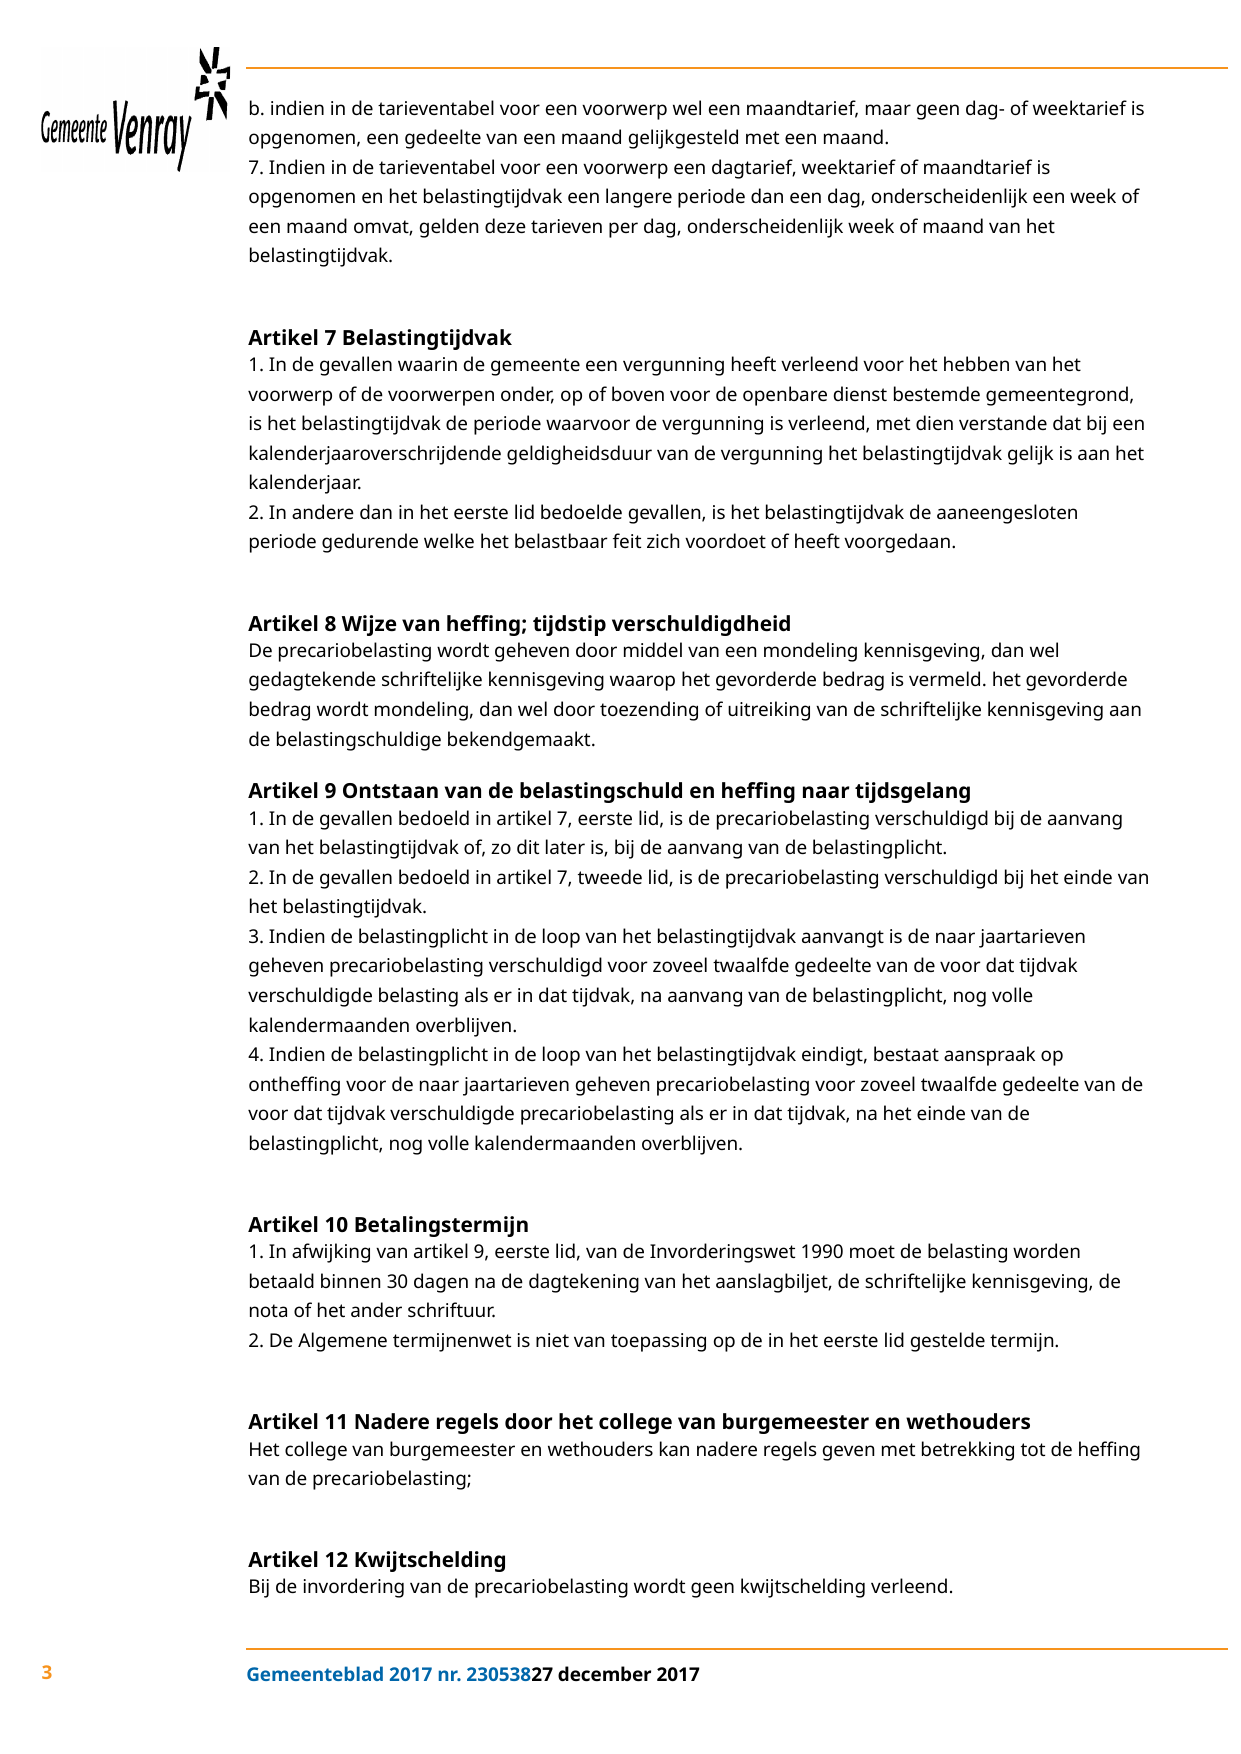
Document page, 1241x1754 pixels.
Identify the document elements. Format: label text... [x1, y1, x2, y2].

text 7. Indien in de tarieventabel voor een voorwerp een dagtarief, weektarief of maandtarief is opgenomen en het belastingtijdvak een langere periode dan een dag, onderscheidenlijk een week of een maand omvat, gelden deze tarieven per dag, onderscheidenlijk week of maand van het belastingtijdvak. [248, 154, 1152, 268]
text 1. In de gevallen bedoeld in artikel 7, eerste lid, is de precariobelasting verschuldigd bij de aanvang van het belastingtijdvak of, zo dit later is, bij de aanvang van de belastingplicht. [248, 805, 1152, 860]
text Artikel 12 Kwijtschelding [248, 1545, 1152, 1574]
text 2. De Algemene termijnenwet is niet van toepassing op de in het eerste lid gestelde termijn. [248, 1327, 1152, 1353]
text Het college van burgemeester en wethouders kan nadere regels geven met betrekking tot de heffing van de precariobelasting; [248, 1436, 1152, 1491]
text 4. Indien de belastingplicht in de loop van het belastingtijdvak eindigt, bestaat aanspraak op ontheffing voor de naar jaartarieven geheven precariobelasting voor zoveel twaalfde gedeelte van de voor dat tijdvak verschuldigde precariobelasting als er in dat tijdvak, na het einde van de belastingplicht, nog volle kalendermaanden overblijven. [248, 1041, 1152, 1156]
text Artikel 7 Belastingtijdvak [248, 323, 1152, 351]
text Bij de invordering van de precariobelasting wordt geen kwijtschelding verleend. [248, 1574, 1152, 1599]
text 2. In andere dan in het eerste lid bedoelde gevallen, is het belastingtijdvak de aaneengesloten periode gedurende welke het belastbaar feit zich voordoet of heeft voorgedaan. [248, 499, 1152, 554]
text Artikel 10 Betalingstermijn [248, 1210, 1152, 1238]
text Artikel 9 Ontstaan van de belastingschuld en heffing naar tijdsgelang [248, 776, 1152, 805]
text Artikel 8 Wijze van heffing; tijdstip verschuldigdheid [248, 609, 1152, 637]
picture [41, 47, 231, 172]
text 1. In afwijking van artikel 9, eerste lid, van de Invorderingswet 1990 moet de belasting worden betaald binnen 30 dagen na de dagtekening van het aanslagbiljet, de schriftelijke kennisgeving, de nota of het ander schriftuur. [248, 1238, 1152, 1323]
text 1. In de gevallen waarin de gemeente een vergunning heeft verleend voor het hebben van het voorwerp of de voorwerpen onder, op of boven voor de openbare dienst bestemde gemeentegrond, is het belastingtijdvak de periode waarvoor de vergunning is verleend, met dien verstande dat bij een kalenderjaaroverschrijdende geldigheidsduur van de vergunning het belastingtijdvak gelijk is aan het kalenderjaar. [248, 351, 1152, 495]
text 3. Indien de belastingplicht in de loop van het belastingtijdvak aanvangt is de naar jaartarieven geheven precariobelasting verschuldigd voor zoveel twaalfde gedeelte van de voor dat tijdvak verschuldigde belasting als er in dat tijdvak, na aanvang van de belastingplicht, nog volle kalendermaanden overblijven. [248, 923, 1152, 1037]
text b. indien in de tarieventabel voor een voorwerp wel een maandtarief, maar geen dag- of weektarief is opgenomen, een gedeelte van een maand gelijkgesteld met een maand. [248, 95, 1152, 150]
text De precariobelasting wordt geheven door middel van een mondeling kennisgeving, dan wel gedagtekende schriftelijke kennisgeving waarop het gevorderde bedrag is vermeld. het gevorderde bedrag wordt mondeling, dan wel door toezending of uitreiking van de schriftelijke kennisgeving aan de belastingschuldige bekendgemaakt. [248, 637, 1152, 752]
text Artikel 11 Nadere regels door het college van burgemeester en wethouders [248, 1407, 1152, 1436]
text 2. In de gevallen bedoeld in artikel 7, tweede lid, is de precariobelasting verschuldigd bij het einde van het belastingtijdvak. [248, 864, 1152, 919]
